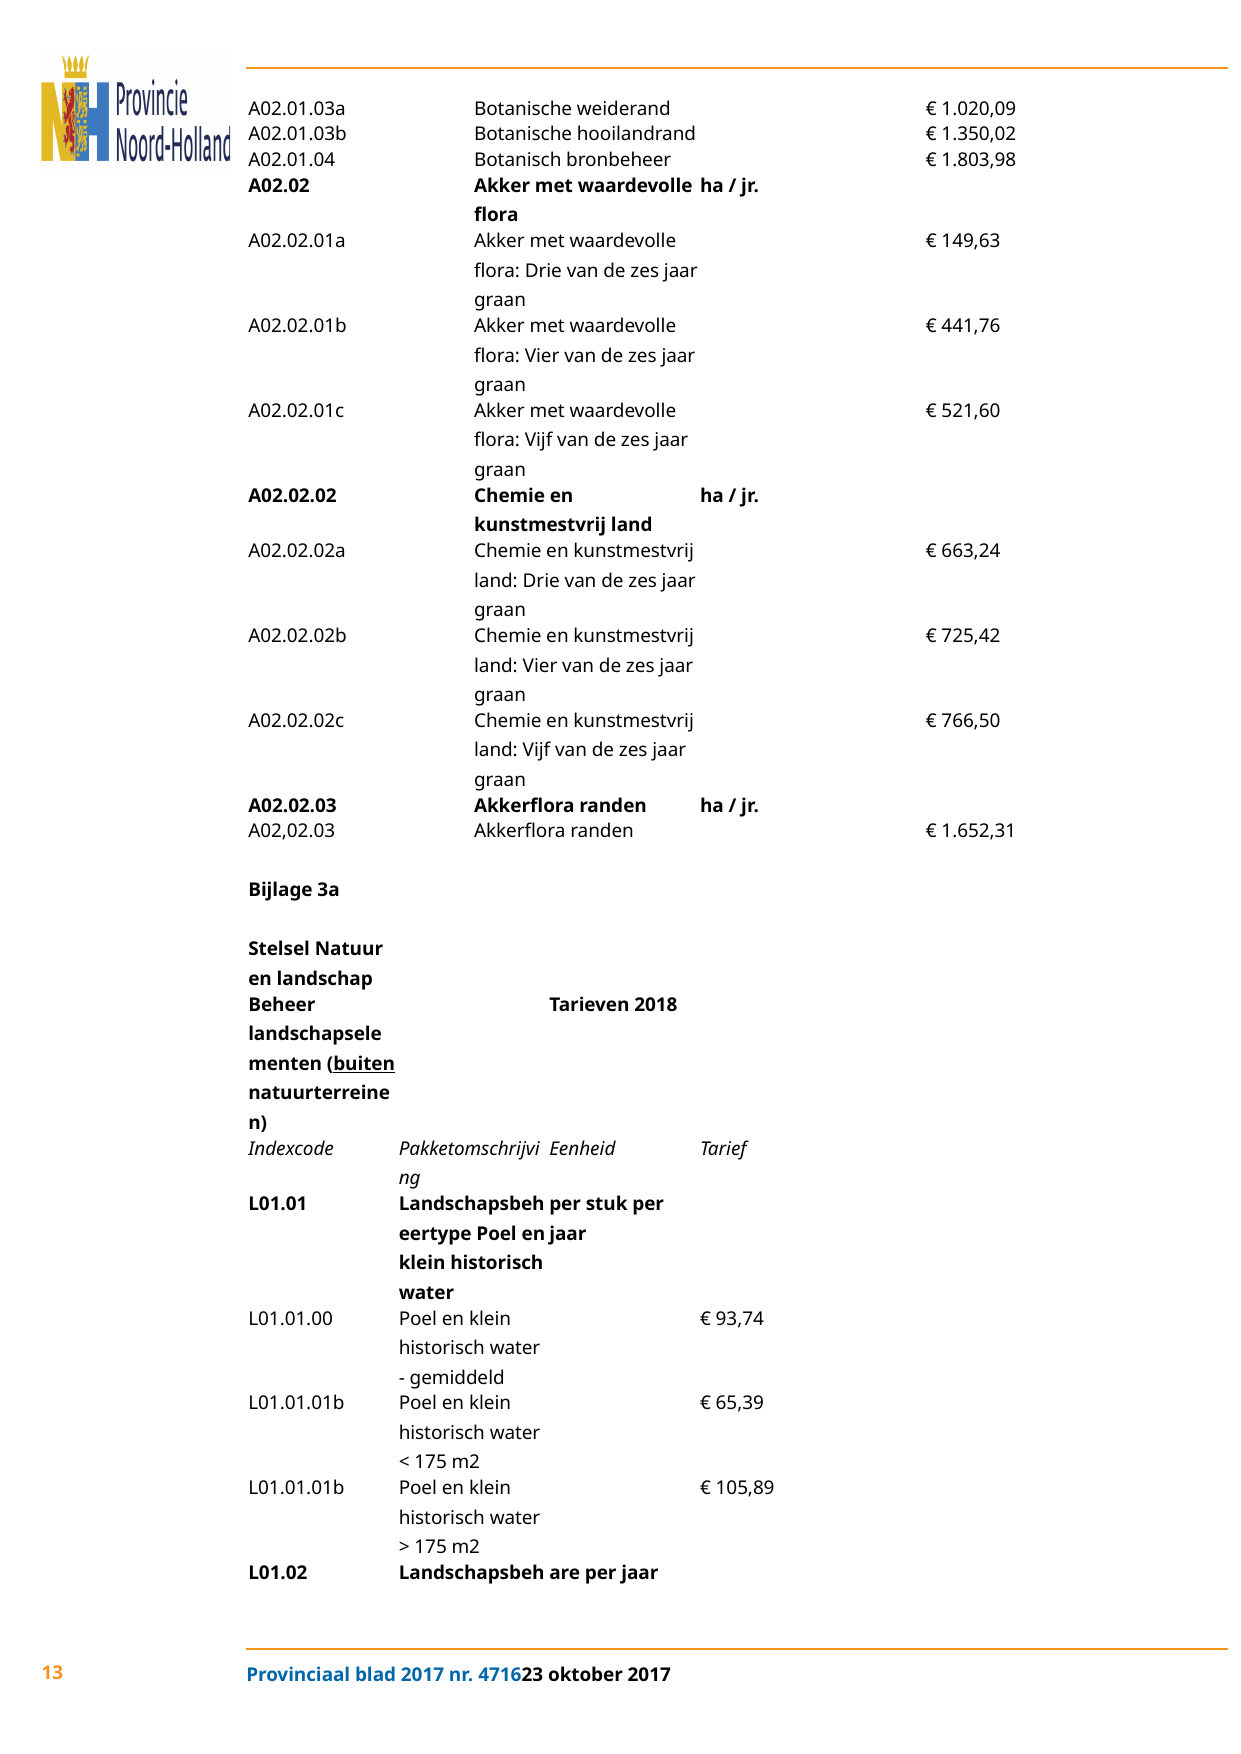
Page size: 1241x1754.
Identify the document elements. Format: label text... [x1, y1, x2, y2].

table_cell Akker met waardevolle flora: Vijf van de zes jaar graan [474, 397, 700, 482]
table_cell Akker met waardevolle flora: Drie van de zes jaar graan [474, 227, 700, 312]
table_cell Botanische weiderand [474, 95, 700, 121]
table_cell € 65,39 [700, 1390, 850, 1474]
table_cell [549, 1475, 700, 1559]
table_cell Akkerflora randen [474, 792, 700, 818]
table_cell € 1.020,09 [926, 95, 1152, 121]
table_cell € 725,42 [926, 622, 1152, 707]
table_cell Akkerflora randen [474, 818, 700, 843]
table_cell Chemie en kunstmestvrij land [474, 482, 700, 537]
table_cell [700, 818, 926, 843]
table_cell [700, 1559, 850, 1585]
table_cell [926, 792, 1152, 818]
table_cell Poel en klein historisch water < 175 m2 [399, 1390, 549, 1474]
picture [41, 47, 231, 172]
table_cell € 149,63 [926, 227, 1152, 312]
table_cell A02.02.02b [248, 622, 474, 707]
table_cell Botanische hooilandrand [474, 121, 700, 146]
table_cell Tarieven 2018 [549, 991, 700, 1135]
table_cell Landschapsbeh [399, 1559, 549, 1585]
table_cell Chemie en kunstmestvrij land: Drie van de zes jaar graan [474, 537, 700, 622]
table_cell are per jaar [549, 1559, 700, 1585]
table_cell [399, 991, 549, 1135]
table_cell A02.02.03 [248, 792, 474, 818]
table_cell A02.01.03b [248, 121, 474, 146]
table_cell € 1.803,98 [926, 146, 1152, 172]
table_cell A02.02.01a [248, 227, 474, 312]
table_cell € 1.652,31 [926, 818, 1152, 843]
table_cell A02,02.03 [248, 818, 474, 843]
table_cell Akker met waardevolle flora: Vier van de zes jaar graan [474, 312, 700, 397]
table_header Stelsel Natuur en landschap [248, 936, 398, 991]
table_cell € 766,50 [926, 707, 1152, 792]
table_header [549, 936, 700, 991]
table_cell [700, 1190, 850, 1305]
table_cell Indexcode [248, 1135, 398, 1190]
table_cell Eenheid [549, 1135, 700, 1190]
table_cell L01.02 [248, 1559, 398, 1585]
table_cell A02.01.04 [248, 146, 474, 172]
table_cell € 441,76 [926, 312, 1152, 397]
table_cell Poel en klein historisch water > 175 m2 [399, 1475, 549, 1559]
table_cell Botanisch bronbeheer [474, 146, 700, 172]
table_cell A02.02.01c [248, 397, 474, 482]
table_cell [926, 172, 1152, 227]
table_cell Chemie en kunstmestvrij land: Vier van de zes jaar graan [474, 622, 700, 707]
table_cell [926, 482, 1152, 537]
table_cell [700, 146, 926, 172]
table_cell L01.01.01b [248, 1475, 398, 1559]
table_cell [700, 397, 926, 482]
table_cell [700, 312, 926, 397]
table_cell Akker met waardevolle flora [474, 172, 700, 227]
table_cell L01.01.01b [248, 1390, 398, 1474]
text Bijlage 3a [248, 876, 1152, 902]
table_cell Beheer landschapselementen (buiten natuurterreinen) [248, 991, 398, 1135]
table_cell € 105,89 [700, 1475, 850, 1559]
table_cell ha / jr. [700, 482, 926, 537]
table_cell [549, 1305, 700, 1389]
table_cell Tarief [700, 1135, 850, 1190]
table_cell € 1.350,02 [926, 121, 1152, 146]
table_cell A02.01.03a [248, 95, 474, 121]
table_cell A02.02.02a [248, 537, 474, 622]
table_cell [700, 707, 926, 792]
table_cell L01.01.00 [248, 1305, 398, 1389]
table_cell Pakketomschrijving [399, 1135, 549, 1190]
table_cell [549, 1390, 700, 1474]
table_cell Landschapsbeheertype Poel en klein historisch water [399, 1190, 549, 1305]
table_cell Chemie en kunstmestvrij land: Vijf van de zes jaar graan [474, 707, 700, 792]
table_cell [700, 95, 926, 121]
table_cell Poel en klein historisch water - gemiddeld [399, 1305, 549, 1389]
table_cell A02.02.02c [248, 707, 474, 792]
table_cell € 521,60 [926, 397, 1152, 482]
table_cell A02.02.02 [248, 482, 474, 537]
table_cell L01.01 [248, 1190, 398, 1305]
table_cell per stuk per jaar [549, 1190, 700, 1305]
table_cell [700, 622, 926, 707]
table_header [399, 936, 549, 991]
table_cell [700, 537, 926, 622]
table_cell € 663,24 [926, 537, 1152, 622]
table_cell [700, 227, 926, 312]
table_cell [700, 121, 926, 146]
table_cell A02.02.01b [248, 312, 474, 397]
table_cell ha / jr. [700, 172, 926, 227]
table_cell A02.02 [248, 172, 474, 227]
table_cell ha / jr. [700, 792, 926, 818]
table_cell € 93,74 [700, 1305, 850, 1389]
